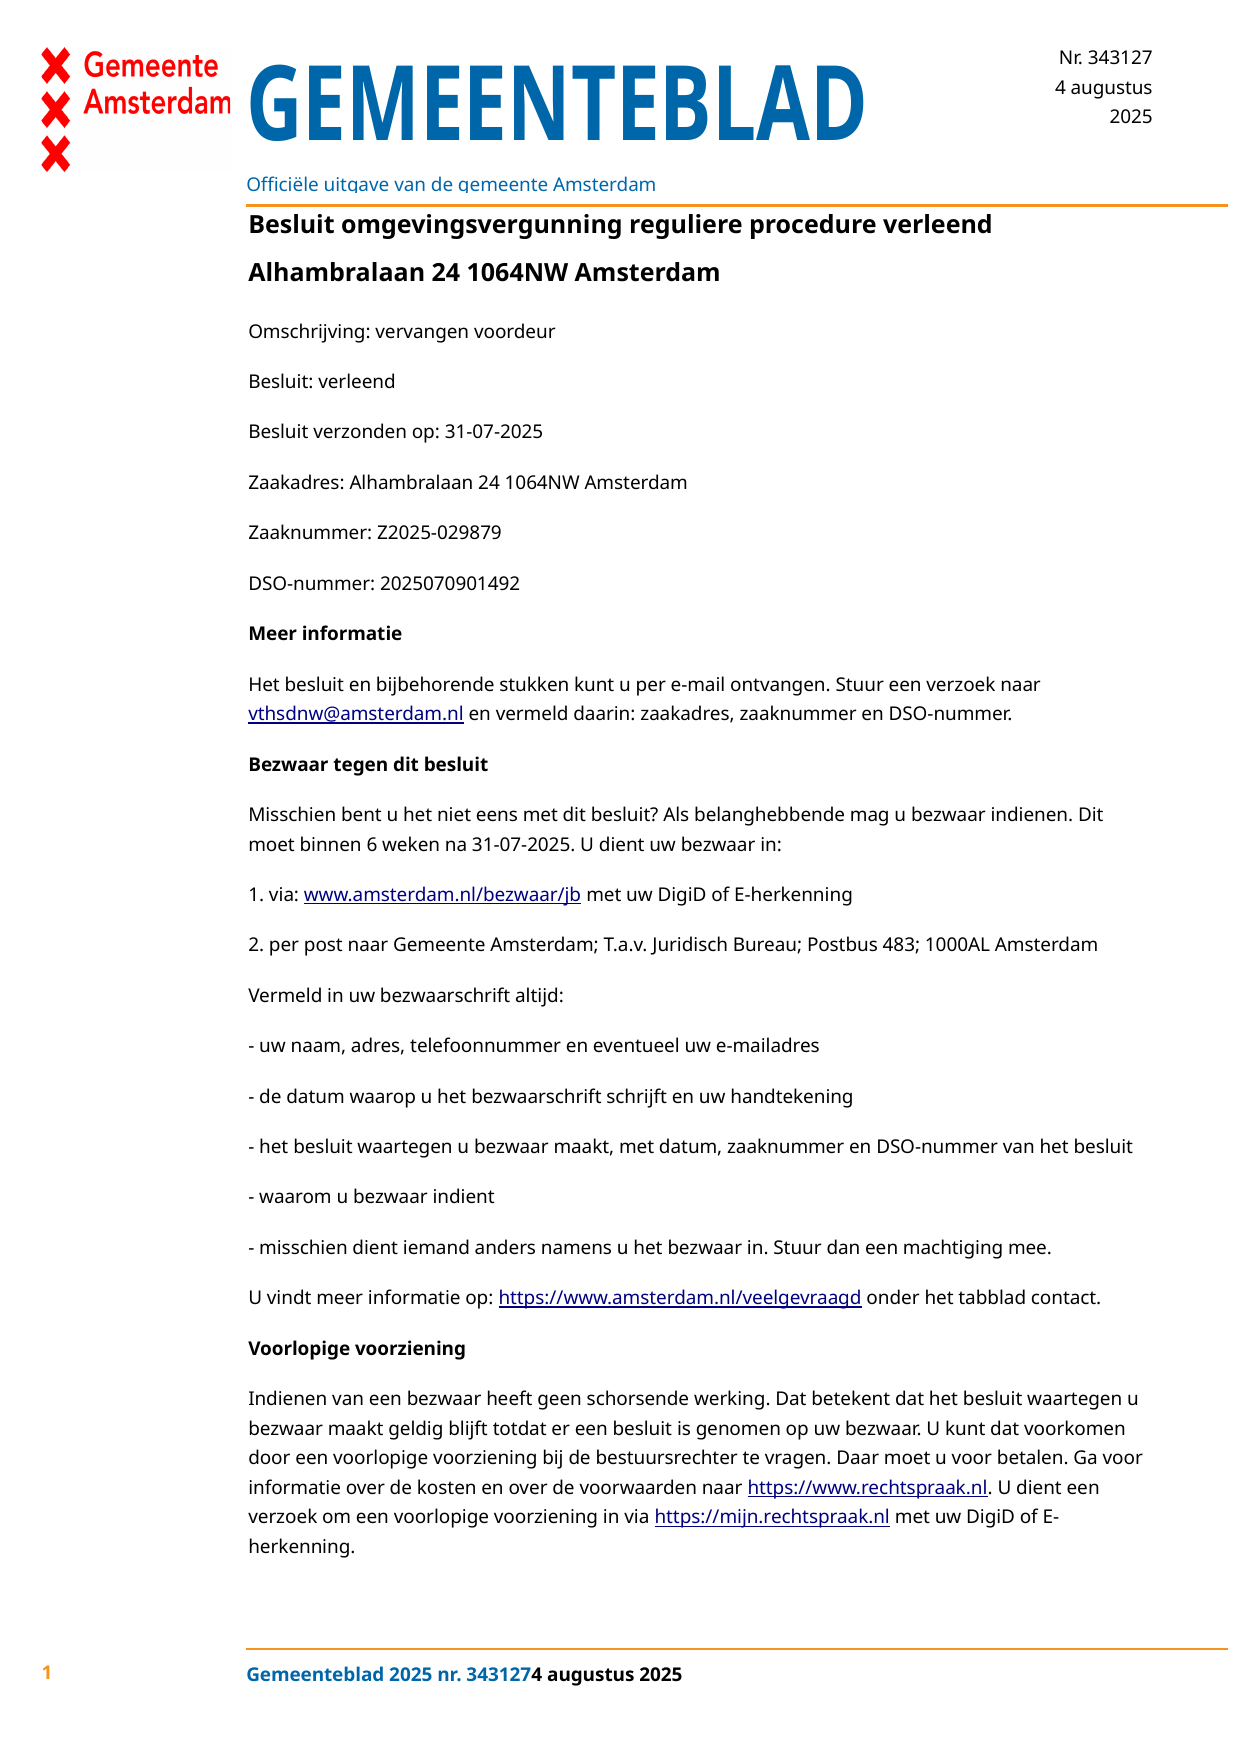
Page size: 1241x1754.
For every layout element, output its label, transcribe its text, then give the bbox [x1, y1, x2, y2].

text Meer informatie [248, 620, 1152, 646]
text Indienen van een bezwaar heeft geen schorsende werking. Dat betekent dat het besluit waartegen u bezwaar maakt geldig blijft totdat er een besluit is genomen op uw bezwaar. U kunt dat voorkomen door een voorlopige voorziening bij de bestuursrechter te vragen. Daar moet u voor betalen. Ga voor informatie over de kosten en over de voorwaarden naar https://www.rechtspraak.nl. U dient een verzoek om een voorlopige voorziening in via https://mijn.rechtspraak.nl met uw DigiD of E-herkenning. [248, 1385, 1152, 1559]
text Omschrijving: vervangen voordeur [248, 318, 1152, 344]
text Vermeld in uw bezwaarschrift altijd: [248, 982, 1152, 1008]
text 1. via: www.amsterdam.nl/bezwaar/jb met uw DigiD of E-herkenning [248, 881, 1152, 907]
text - waarom u bezwaar indient [248, 1184, 1152, 1209]
text Zaakadres: Alhambralaan 24 1064NW Amsterdam [248, 469, 1152, 495]
text DSO-nummer: 2025070901492 [248, 570, 1152, 596]
text U vindt meer informatie op: https://www.amsterdam.nl/veelgevraagd onder het tabblad contact. [248, 1284, 1152, 1310]
text Besluit: verleend [248, 368, 1152, 394]
text Besluit omgevingsvergunning reguliere procedure verleend Alhambralaan 24 1064NW Amsterdam [248, 207, 1152, 288]
text - het besluit waartegen u bezwaar maakt, met datum, zaaknummer en DSO-nummer van het besluit [248, 1133, 1152, 1159]
text Voorlopige voorziening [248, 1335, 1152, 1361]
text Zaaknummer: Z2025-029879 [248, 519, 1152, 545]
text Misschien bent u het niet eens met dit besluit? Als belanghebbende mag u bezwaar indienen. Dit moet binnen 6 weken na 31-07-2025. U dient uw bezwaar in: [248, 801, 1152, 857]
picture [41, 47, 231, 172]
text - uw naam, adres, telefoonnummer en eventueel uw e-mailadres [248, 1032, 1152, 1058]
text - de datum waarop u het bezwaarschrift schrijft en uw handtekening [248, 1083, 1152, 1109]
text 2. per post naar Gemeente Amsterdam; T.a.v. Juridisch Bureau; Postbus 483; 1000AL Amsterdam [248, 932, 1152, 957]
text Besluit verzonden op: 31-07-2025 [248, 419, 1152, 444]
text Bezwaar tegen dit besluit [248, 751, 1152, 777]
text Het besluit en bijbehorende stukken kunt u per e-mail ontvangen. Stuur een verzoek naar vthsdnw@amsterdam.nl en vermeld daarin: zaakadres, zaaknummer en DSO-nummer. [248, 671, 1152, 726]
text - misschien dient iemand anders namens u het bezwaar in. Stuur dan een machtiging mee. [248, 1234, 1152, 1260]
